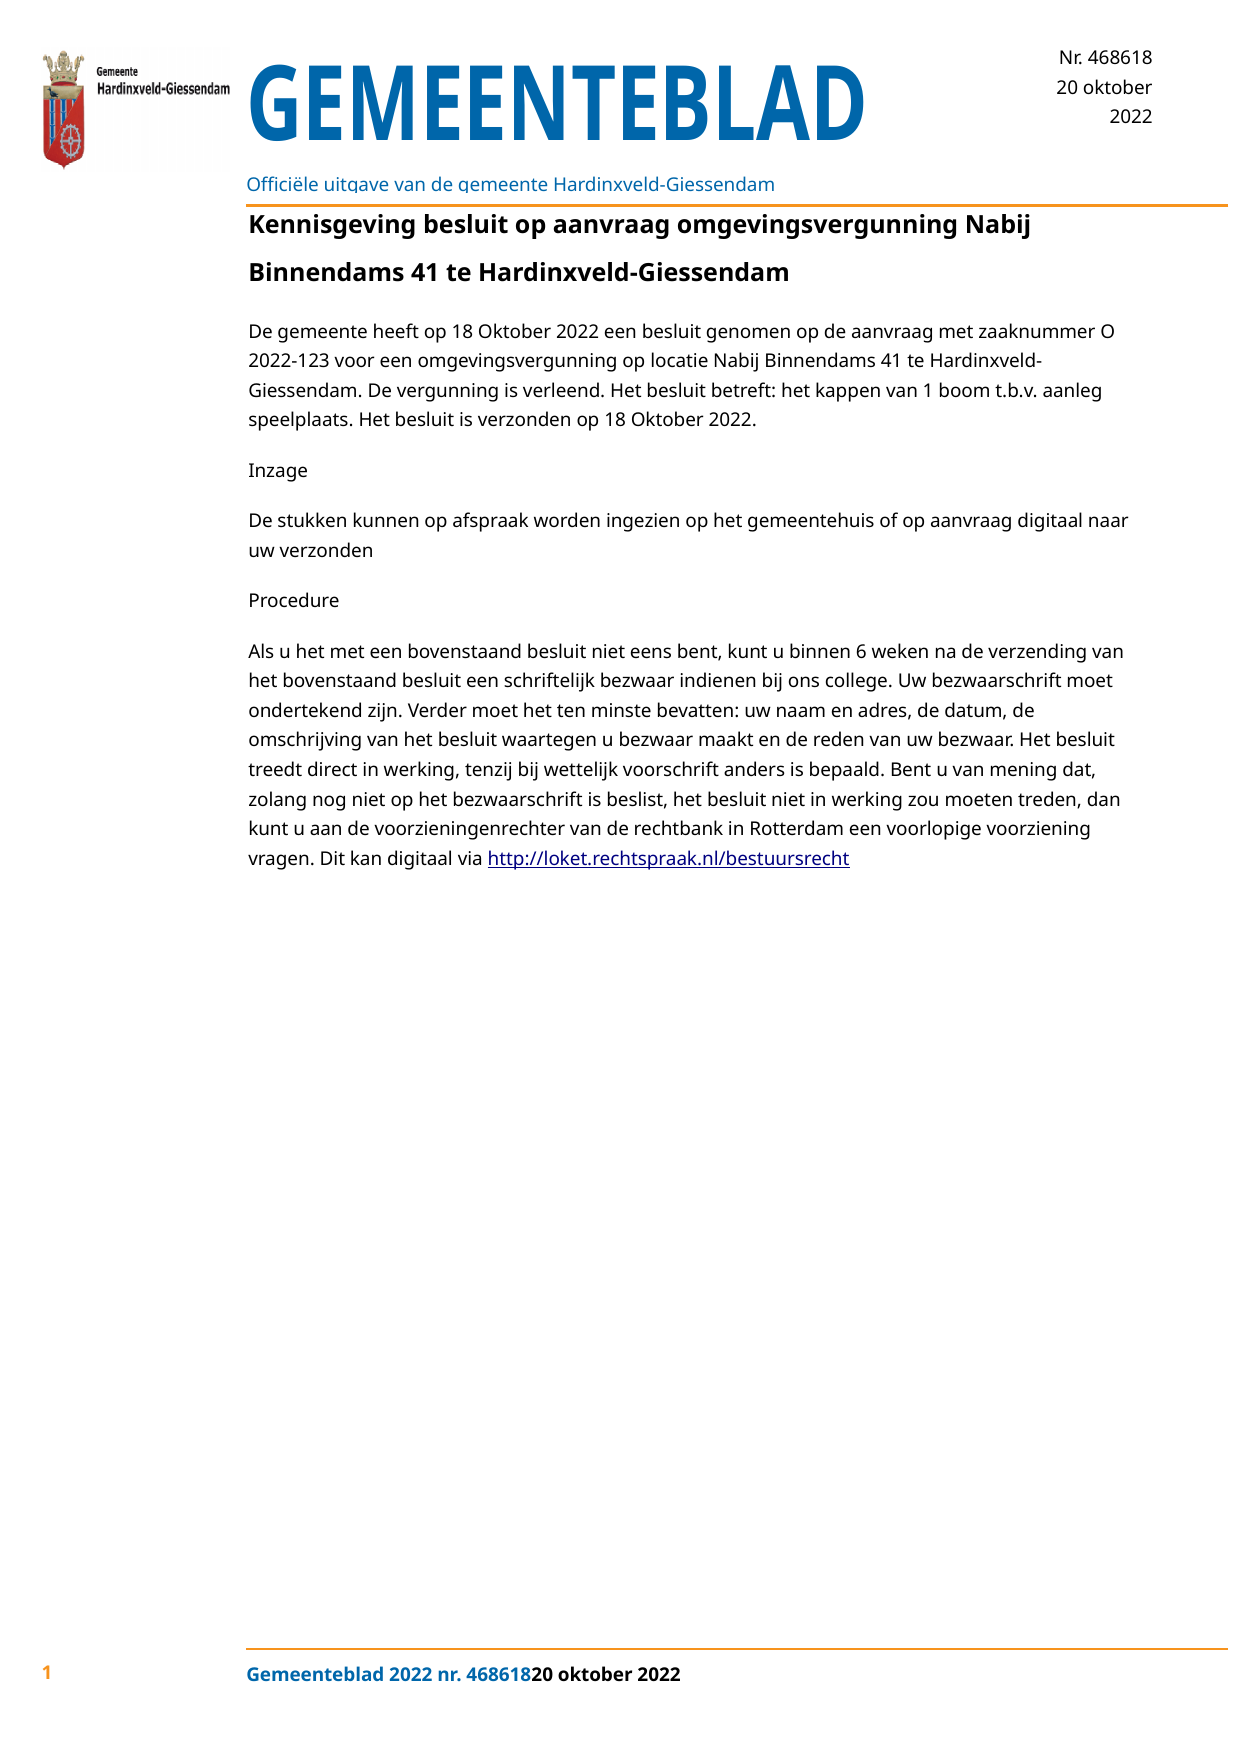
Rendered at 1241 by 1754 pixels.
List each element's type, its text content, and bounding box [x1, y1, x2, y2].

picture [41, 47, 231, 172]
text Als u het met een bovenstaand besluit niet eens bent, kunt u binnen 6 weken na de verzending van het bovenstaand besluit een schriftelijk bezwaar indienen bij ons college. Uw bezwaarschrift moet ondertekend zijn. Verder moet het ten minste bevatten: uw naam en adres, de datum, de omschrijving van het besluit waartegen u bezwaar maakt en de reden van uw bezwaar. Het besluit treedt direct in werking, tenzij bij wettelijk voorschrift anders is bepaald. Bent u van mening dat, zolang nog niet op het bezwaarschrift is beslist, het besluit niet in werking zou moeten treden, dan kunt u aan de voorzieningenrechter van de rechtbank in Rotterdam een voorlopige voorziening vragen. Dit kan digitaal via http://loket.rechtspraak.nl/bestuursrecht [248, 638, 1152, 871]
text Procedure [248, 587, 1152, 613]
text De gemeente heeft op 18 Oktober 2022 een besluit genomen op de aanvraag met zaaknummer O 2022-123 voor een omgevingsvergunning op locatie Nabij Binnendams 41 te Hardinxveld-Giessendam. De vergunning is verleend. Het besluit betreft: het kappen van 1 boom t.b.v. aanleg speelplaats. Het besluit is verzonden op 18 Oktober 2022. [248, 318, 1152, 432]
text Kennisgeving besluit op aanvraag omgevingsvergunning Nabij Binnendams 41 te Hardinxveld-Giessendam [248, 207, 1152, 288]
text Inzage [248, 457, 1152, 483]
text De stukken kunnen op afspraak worden ingezien op het gemeentehuis of op aanvraag digitaal naar uw verzonden [248, 507, 1152, 563]
